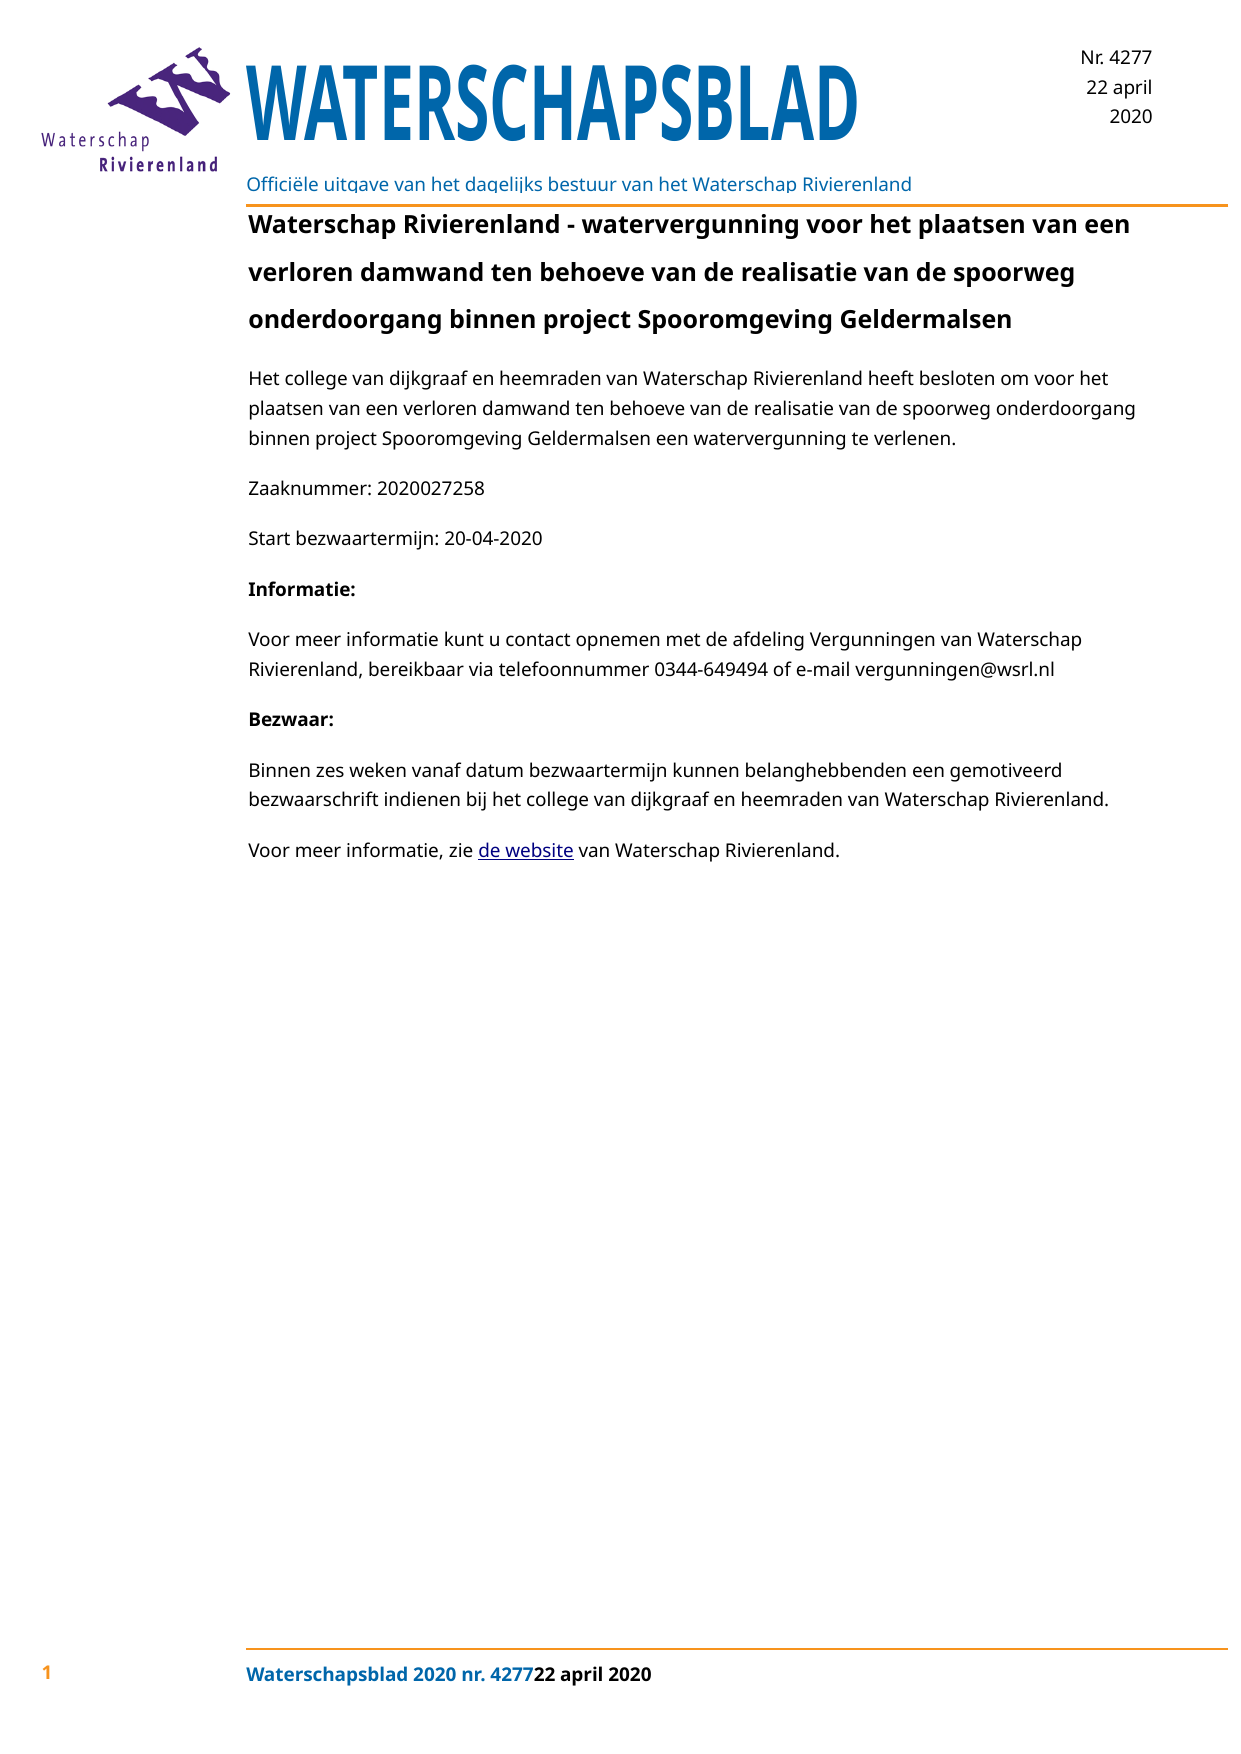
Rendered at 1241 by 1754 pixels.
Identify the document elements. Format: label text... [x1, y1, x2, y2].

text Bezwaar: [248, 706, 1152, 732]
text Het college van dijkgraaf en heemraden van Waterschap Rivierenland heeft besloten om voor het plaatsen van een verloren damwand ten behoeve van de realisatie van de spoorweg onderdoorgang binnen project Spooromgeving Geldermalsen een watervergunning te verlenen. [248, 366, 1152, 450]
text Zaaknummer: 2020027258 [248, 475, 1152, 501]
text Informatie: [248, 576, 1152, 602]
picture [41, 47, 231, 172]
text Waterschap Rivierenland - watervergunning voor het plaatsen van een verloren damwand ten behoeve van de realisatie van de spoorweg onderdoorgang binnen project Spooromgeving Geldermalsen [248, 207, 1152, 336]
text Voor meer informatie, zie de website van Waterschap Rivierenland. [248, 837, 1152, 862]
text Binnen zes weken vanaf datum bezwaartermijn kunnen belanghebbenden een gemotiveerd bezwaarschrift indienen bij het college van dijkgraaf en heemraden van Waterschap Rivierenland. [248, 757, 1152, 812]
text Voor meer informatie kunt u contact opnemen met de afdeling Vergunningen van Waterschap Rivierenland, bereikbaar via telefoonnummer 0344-649494 of e-mail vergunningen@wsrl.nl [248, 626, 1152, 682]
text Start bezwaartermijn: 20-04-2020 [248, 526, 1152, 551]
